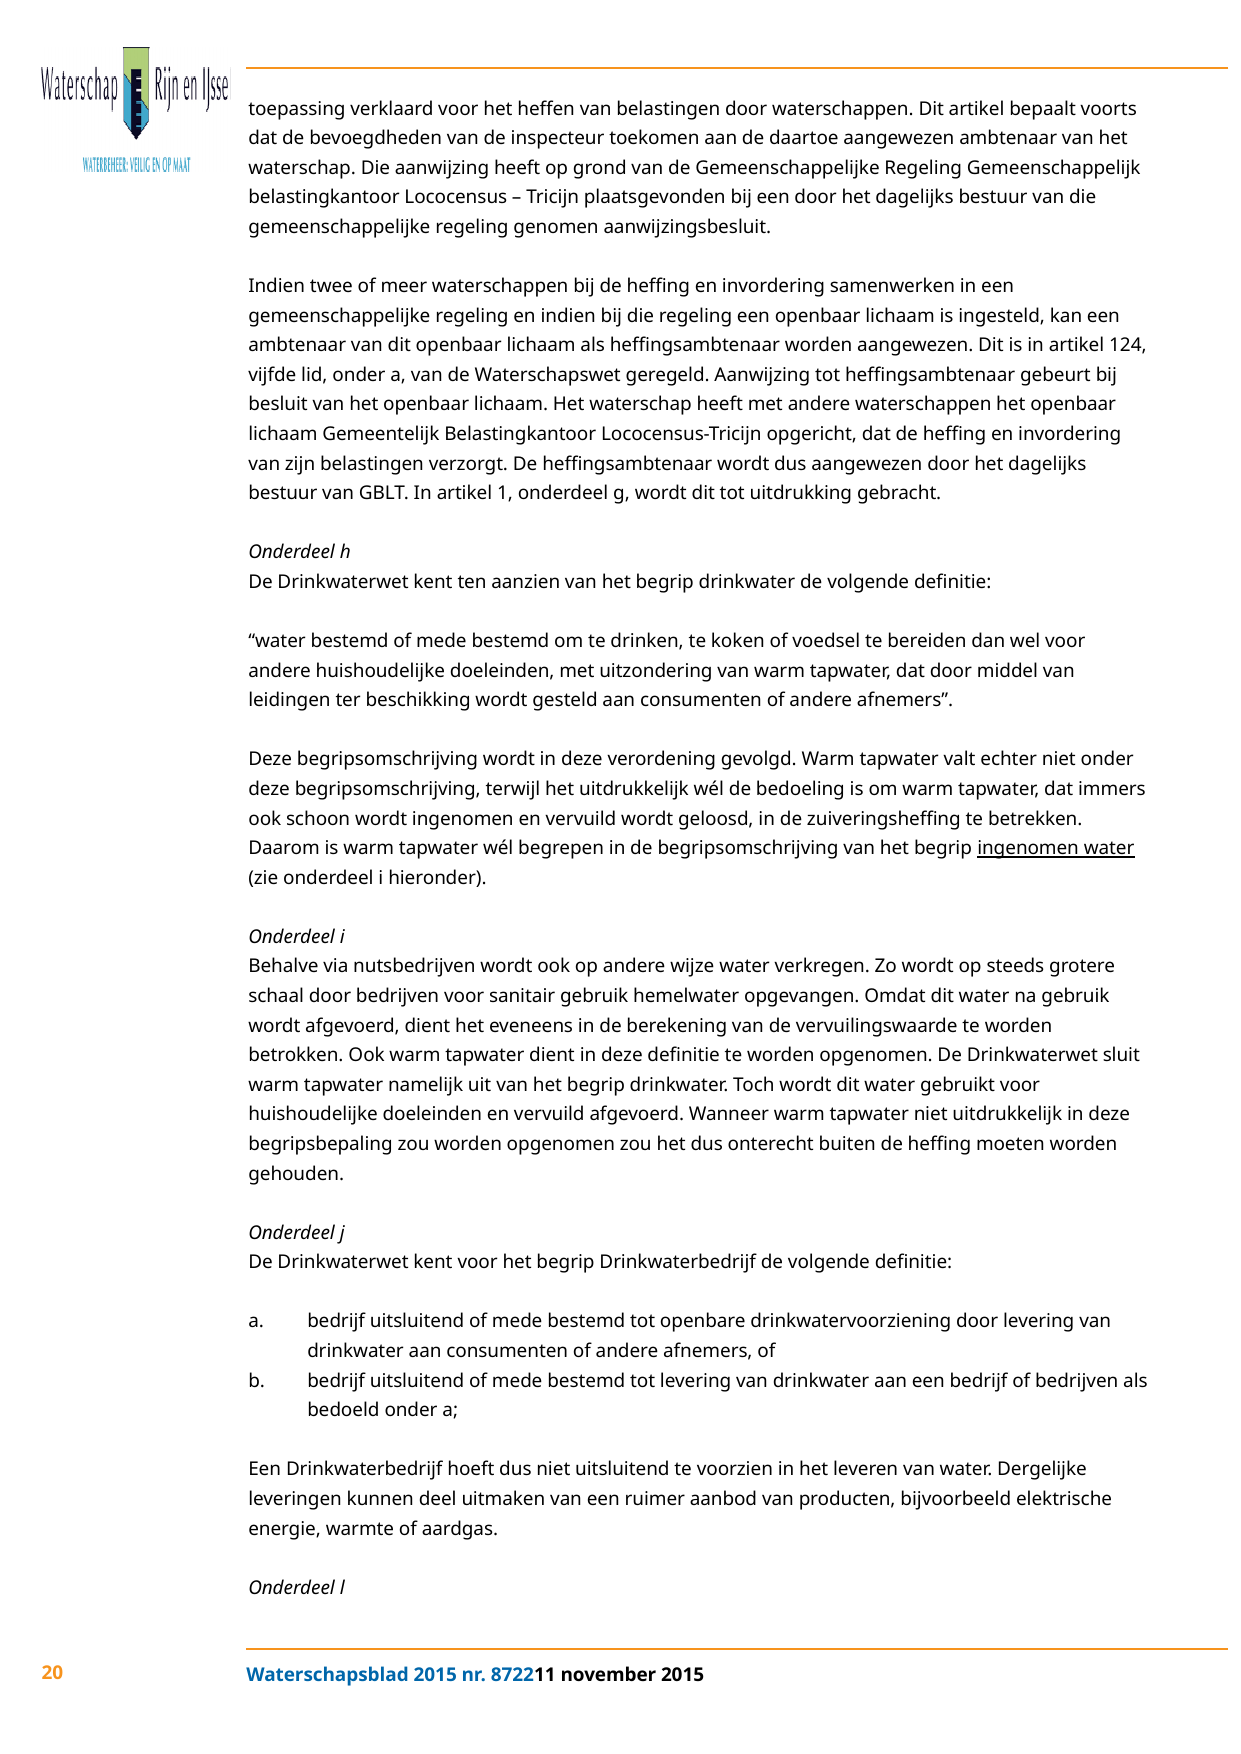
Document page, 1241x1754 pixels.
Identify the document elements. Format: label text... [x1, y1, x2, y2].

text Onderdeel h [248, 538, 1152, 564]
text Onderdeel l [248, 1574, 1152, 1600]
picture [41, 47, 231, 172]
text Onderdeel j [248, 1219, 1152, 1245]
text toepassing verklaard voor het heffen van belastingen door waterschappen. Dit artikel bepaalt voorts dat de bevoegdheden van de inspecteur toekomen aan de daartoe aangewezen ambtenaar van het waterschap. Die aanwijzing heeft op grond van de Gemeenschappelijke Regeling Gemeenschappelijk belastingkantoor Lococensus – Tricijn plaatsgevonden bij een door het dagelijks bestuur van die gemeenschappelijke regeling genomen aanwijzingsbesluit. [248, 95, 1152, 239]
text De Drinkwaterwet kent voor het begrip Drinkwaterbedrijf de volgende definitie: [248, 1248, 1152, 1274]
text Behalve via nutsbedrijven wordt ook op andere wijze water verkregen. Zo wordt op steeds grotere schaal door bedrijven voor sanitair gebruik hemelwater opgevangen. Omdat dit water na gebruik wordt afgevoerd, dient het eveneens in de berekening van de vervuilingswaarde te worden betrokken. Ook warm tapwater dient in deze definitie te worden opgenomen. De Drinkwaterwet sluit warm tapwater namelijk uit van het begrip drinkwater. Toch wordt dit water gebruikt voor huishoudelijke doeleinden en vervuild afgevoerd. Wanneer warm tapwater niet uitdrukkelijk in deze begripsbepaling zou worden opgenomen zou het dus onterecht buiten de heffing moeten worden gehouden. [248, 953, 1152, 1186]
text Een Drinkwaterbedrijf hoeft dus niet uitsluitend te voorzien in het leveren van water. Dergelijke leveringen kunnen deel uitmaken van een ruimer aanbod van producten, bijvoorbeeld elektrische energie, warmte of aardgas. [248, 1456, 1152, 1541]
text “water bestemd of mede bestemd om te drinken, te koken of voedsel te bereiden dan wel voor andere huishoudelijke doeleinden, met uitzondering van warm tapwater, dat door middel van leidingen ter beschikking wordt gesteld aan consumenten of andere afnemers”. [248, 627, 1152, 712]
text De Drinkwaterwet kent ten aanzien van het begrip drinkwater de volgende definitie: [248, 568, 1152, 594]
text Onderdeel i [248, 923, 1152, 949]
text Indien twee of meer waterschappen bij de heffing en invordering samenwerken in een gemeenschappelijke regeling en indien bij die regeling een openbaar lichaam is ingesteld, kan een ambtenaar van dit openbaar lichaam als heffingsambtenaar worden aangewezen. Dit is in artikel 124, vijfde lid, onder a, van de Waterschapswet geregeld. Aanwijzing tot heffingsambtenaar gebeurt bij besluit van het openbaar lichaam. Het waterschap heeft met andere waterschappen het openbaar lichaam Gemeentelijk Belastingkantoor Lococensus-Tricijn opgericht, dat de heffing en invordering van zijn belastingen verzorgt. De heffingsambtenaar wordt dus aangewezen door het dagelijks bestuur van GBLT. In artikel 1, onderdeel g, wordt dit tot uitdrukking gebracht. [248, 272, 1152, 505]
text Deze begripsomschrijving wordt in deze verordening gevolgd. Warm tapwater valt echter niet onder deze begripsomschrijving, terwijl het uitdrukkelijk wél de bedoeling is om warm tapwater, dat immers ook schoon wordt ingenomen en vervuild wordt geloosd, in de zuiveringsheffing te betrekken. Daarom is warm tapwater wél begrepen in de begripsomschrijving van het begrip ingenomen water (zie onderdeel i hieronder). [248, 746, 1152, 890]
list bedrijf uitsluitend of mede bestemd tot openbare drinkwatervoorziening door levering van drinkwater aan consumenten of andere afnemers, of [248, 1308, 1152, 1363]
list bedrijf uitsluitend of mede bestemd tot levering van drinkwater aan een bedrijf of bedrijven als bedoeld onder a; [248, 1367, 1152, 1422]
